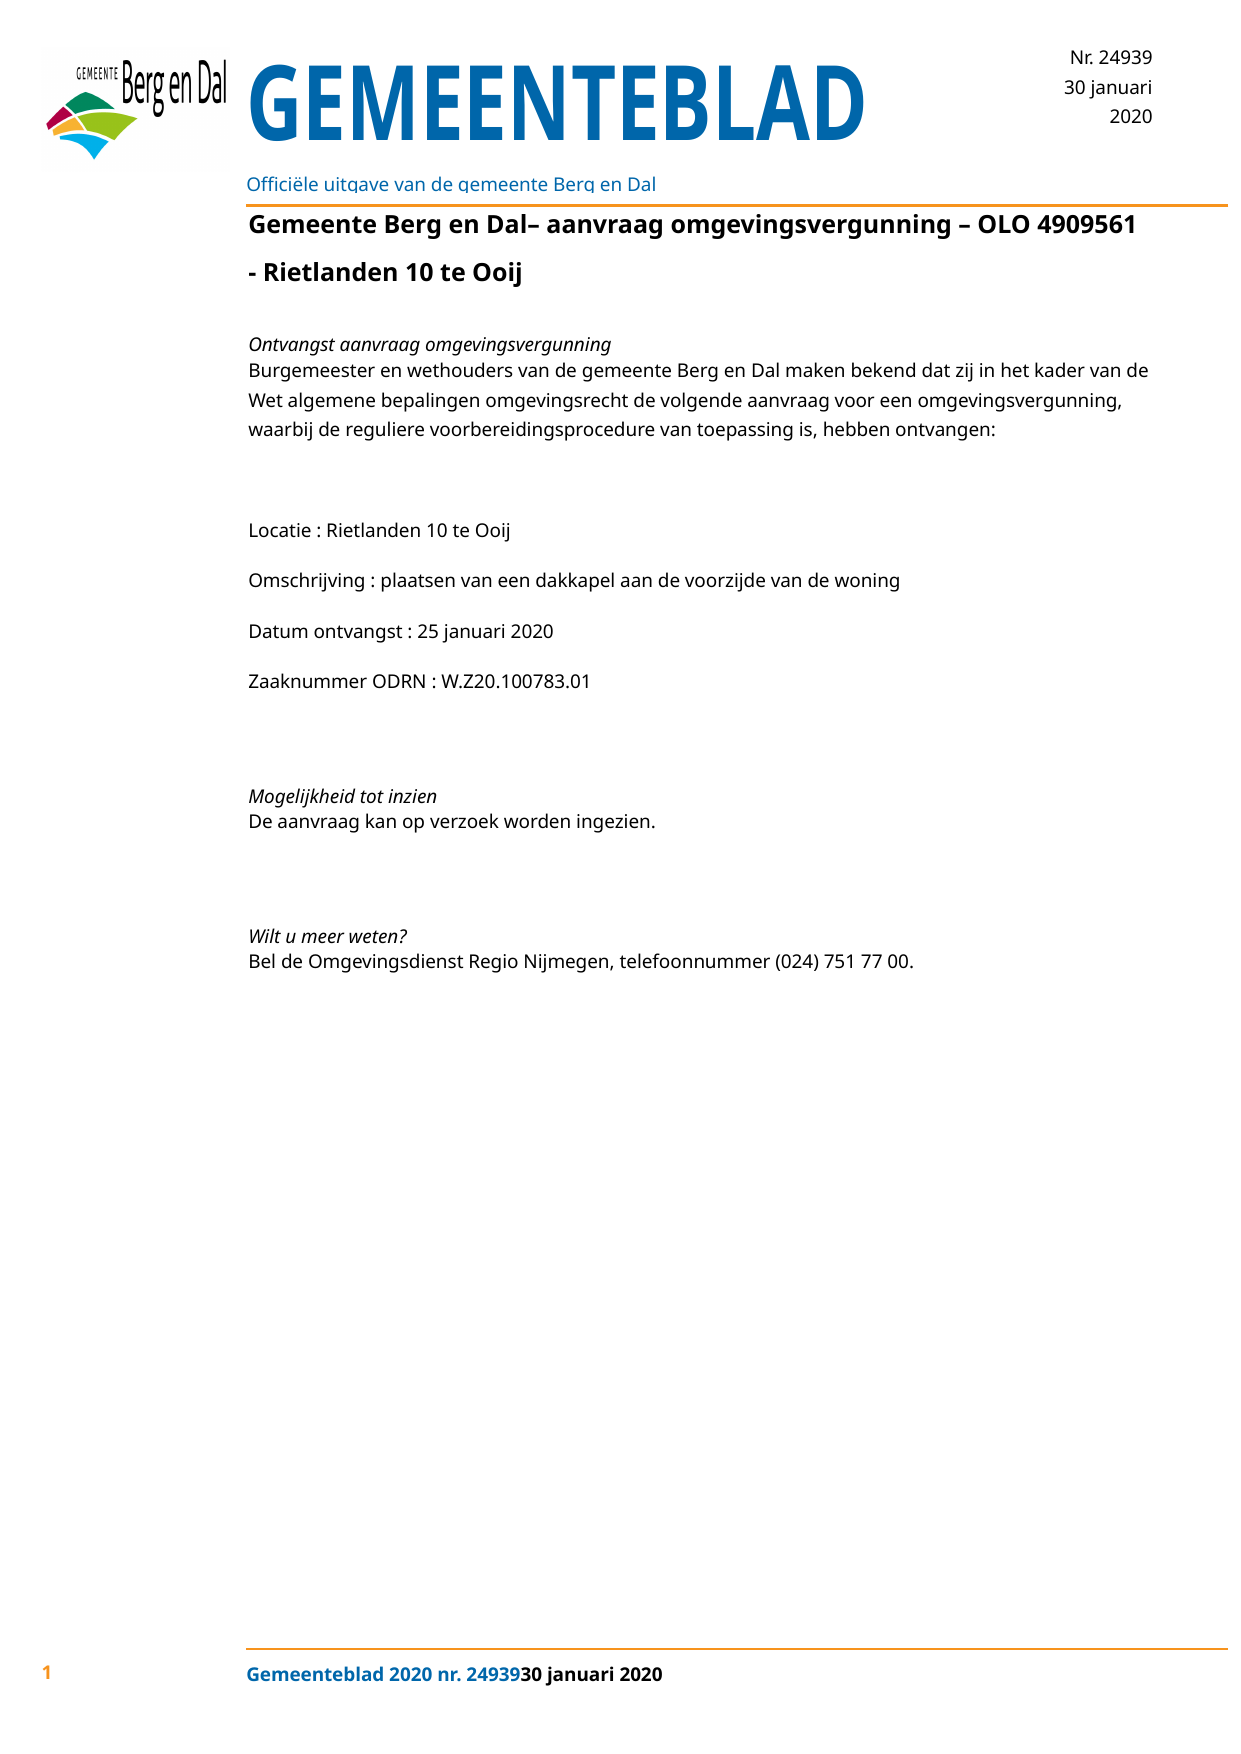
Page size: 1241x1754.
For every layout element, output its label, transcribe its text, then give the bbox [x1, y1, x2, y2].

text De aanvraag kan op verzoek worden ingezien. [248, 808, 1152, 834]
text Gemeente Berg en Dal– aanvraag omgevingsvergunning – OLO 4909561 - Rietlanden 10 te Ooij [248, 207, 1152, 288]
text Burgemeester en wethouders van de gemeente Berg en Dal maken bekend dat zij in het kader van de Wet algemene bepalingen omgevingsrecht de volgende aanvraag voor een omgevingsvergunning, waarbij de reguliere voorbereidingsprocedure van toepassing is, hebben ontvangen: [248, 357, 1152, 442]
text Zaaknummer ODRN : W.Z20.100783.01 [248, 668, 1152, 694]
picture [41, 47, 231, 172]
text Omschrijving : plaatsen van een dakkapel aan de voorzijde van de woning [248, 568, 1152, 593]
text Ontvangst aanvraag omgevingsvergunning [248, 331, 1152, 357]
text Bel de Omgevingsdienst Regio Nijmegen, telefoonnummer (024) 751 77 00. [248, 949, 1152, 974]
text Locatie : Rietlanden 10 te Ooij [248, 517, 1152, 543]
text Mogelijkheid tot inzien [248, 783, 1152, 808]
text Datum ontvangst : 25 januari 2020 [248, 618, 1152, 644]
text Wilt u meer weten? [248, 923, 1152, 949]
